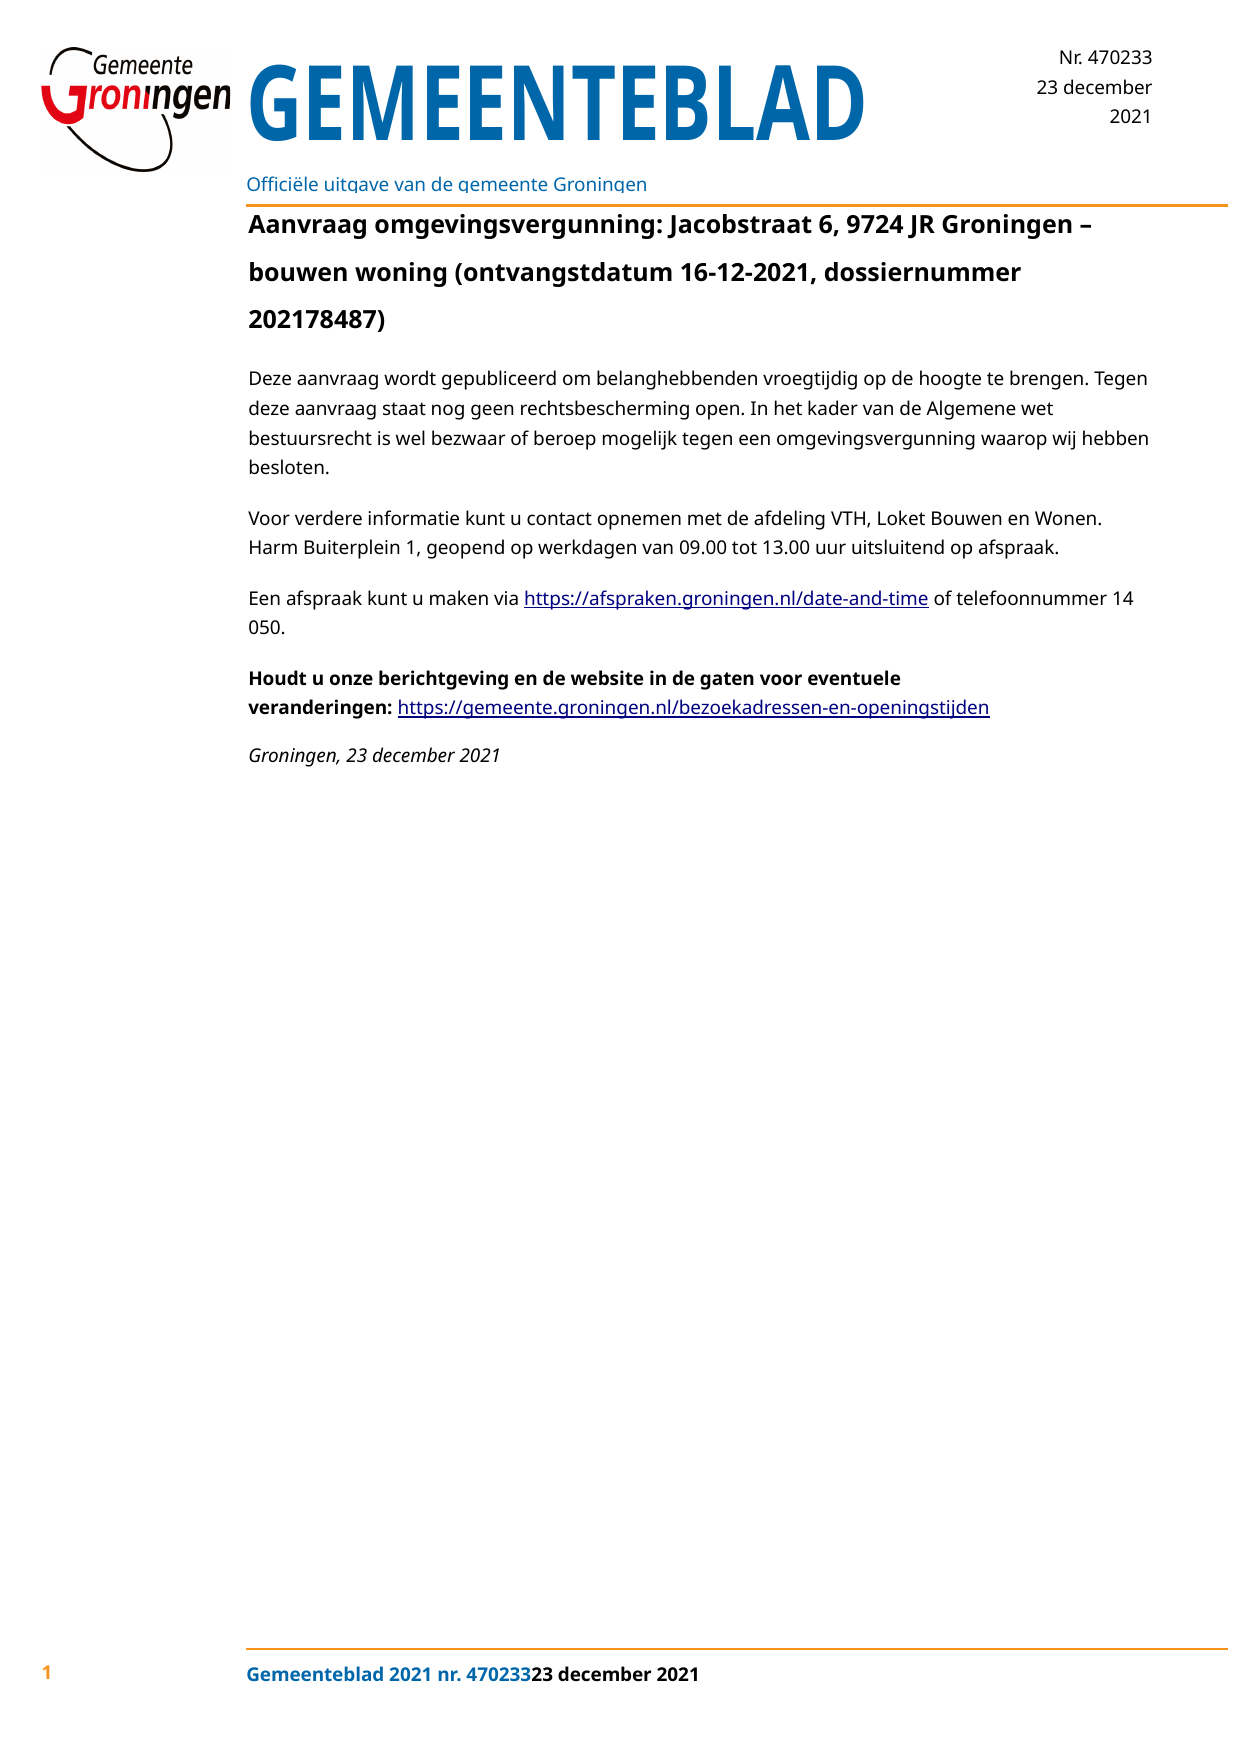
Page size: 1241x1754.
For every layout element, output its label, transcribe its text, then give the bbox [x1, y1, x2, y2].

picture [41, 47, 231, 172]
text Een afspraak kunt u maken via https://afspraken.groningen.nl/date-and-time of telefoonnummer 14 050. [248, 585, 1152, 640]
text Groningen, 23 december 2021 [248, 742, 1152, 768]
text Voor verdere informatie kunt u contact opnemen met de afdeling VTH, Loket Bouwen en Wonen. Harm Buiterplein 1, geopend op werkdagen van 09.00 tot 13.00 uur uitsluitend op afspraak. [248, 505, 1152, 560]
text Deze aanvraag wordt gepubliceerd om belanghebbenden vroegtijdig op de hoogte te brengen. Tegen deze aanvraag staat nog geen rechtsbescherming open. In het kader van de Algemene wet bestuursrecht is wel bezwaar of beroep mogelijk tegen een omgevingsvergunning waarop wij hebben besloten. [248, 366, 1152, 480]
text Houdt u onze berichtgeving en de website in de gaten voor eventuele veranderingen: https://gemeente.groningen.nl/bezoekadressen-en-openingstijden [248, 665, 1152, 720]
text Aanvraag omgevingsvergunning: Jacobstraat 6, 9724 JR Groningen – bouwen woning (ontvangstdatum 16-12-2021, dossiernummer 202178487) [248, 207, 1152, 336]
